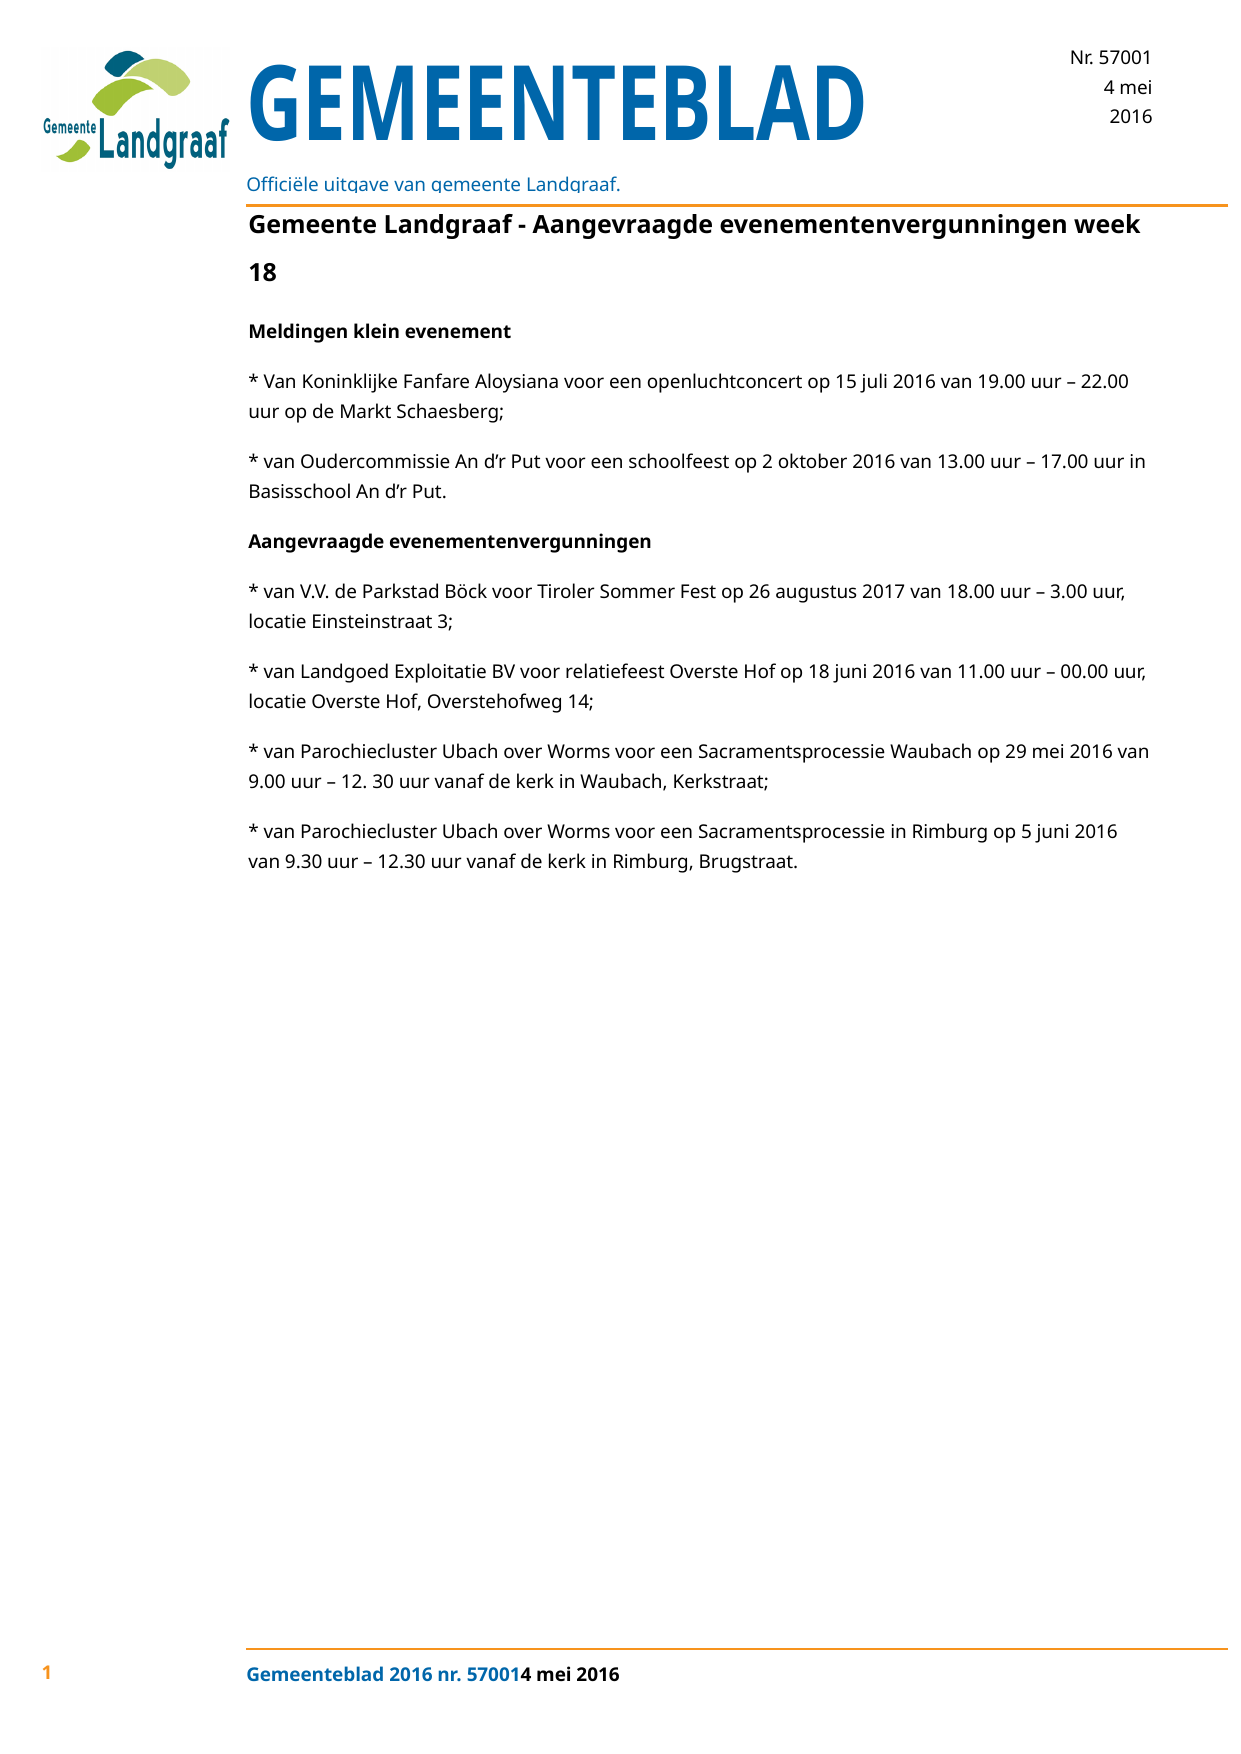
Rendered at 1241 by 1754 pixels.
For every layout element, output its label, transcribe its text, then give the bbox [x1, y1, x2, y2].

text * van Oudercommissie An d’r Put voor een schoolfeest op 2 oktober 2016 van 13.00 uur – 17.00 uur in Basisschool An d’r Put. [248, 448, 1152, 504]
text * van V.V. de Parkstad Böck voor Tiroler Sommer Fest op 26 augustus 2017 van 18.00 uur – 3.00 uur, locatie Einsteinstraat 3; [248, 579, 1152, 634]
text * van Parochiecluster Ubach over Worms voor een Sacramentsprocessie Waubach op 29 mei 2016 van 9.00 uur – 12. 30 uur vanaf de kerk in Waubach, Kerkstraat; [248, 739, 1152, 794]
text * Van Koninklijke Fanfare Aloysiana voor een openluchtconcert op 15 juli 2016 van 19.00 uur – 22.00 uur op de Markt Schaesberg; [248, 368, 1152, 424]
picture [41, 47, 231, 172]
text * van Landgoed Exploitatie BV voor relatiefeest Overste Hof op 18 juni 2016 van 11.00 uur – 00.00 uur, locatie Overste Hof, Overstehofweg 14; [248, 659, 1152, 714]
text Aangevraagde evenementenvergunningen [248, 528, 1152, 554]
text * van Parochiecluster Ubach over Worms voor een Sacramentsprocessie in Rimburg op 5 juni 2016 van 9.30 uur – 12.30 uur vanaf de kerk in Rimburg, Brugstraat. [248, 819, 1152, 874]
text Meldingen klein evenement [248, 318, 1152, 344]
text Gemeente Landgraaf - Aangevraagde evenementenvergunningen week 18 [248, 207, 1152, 288]
